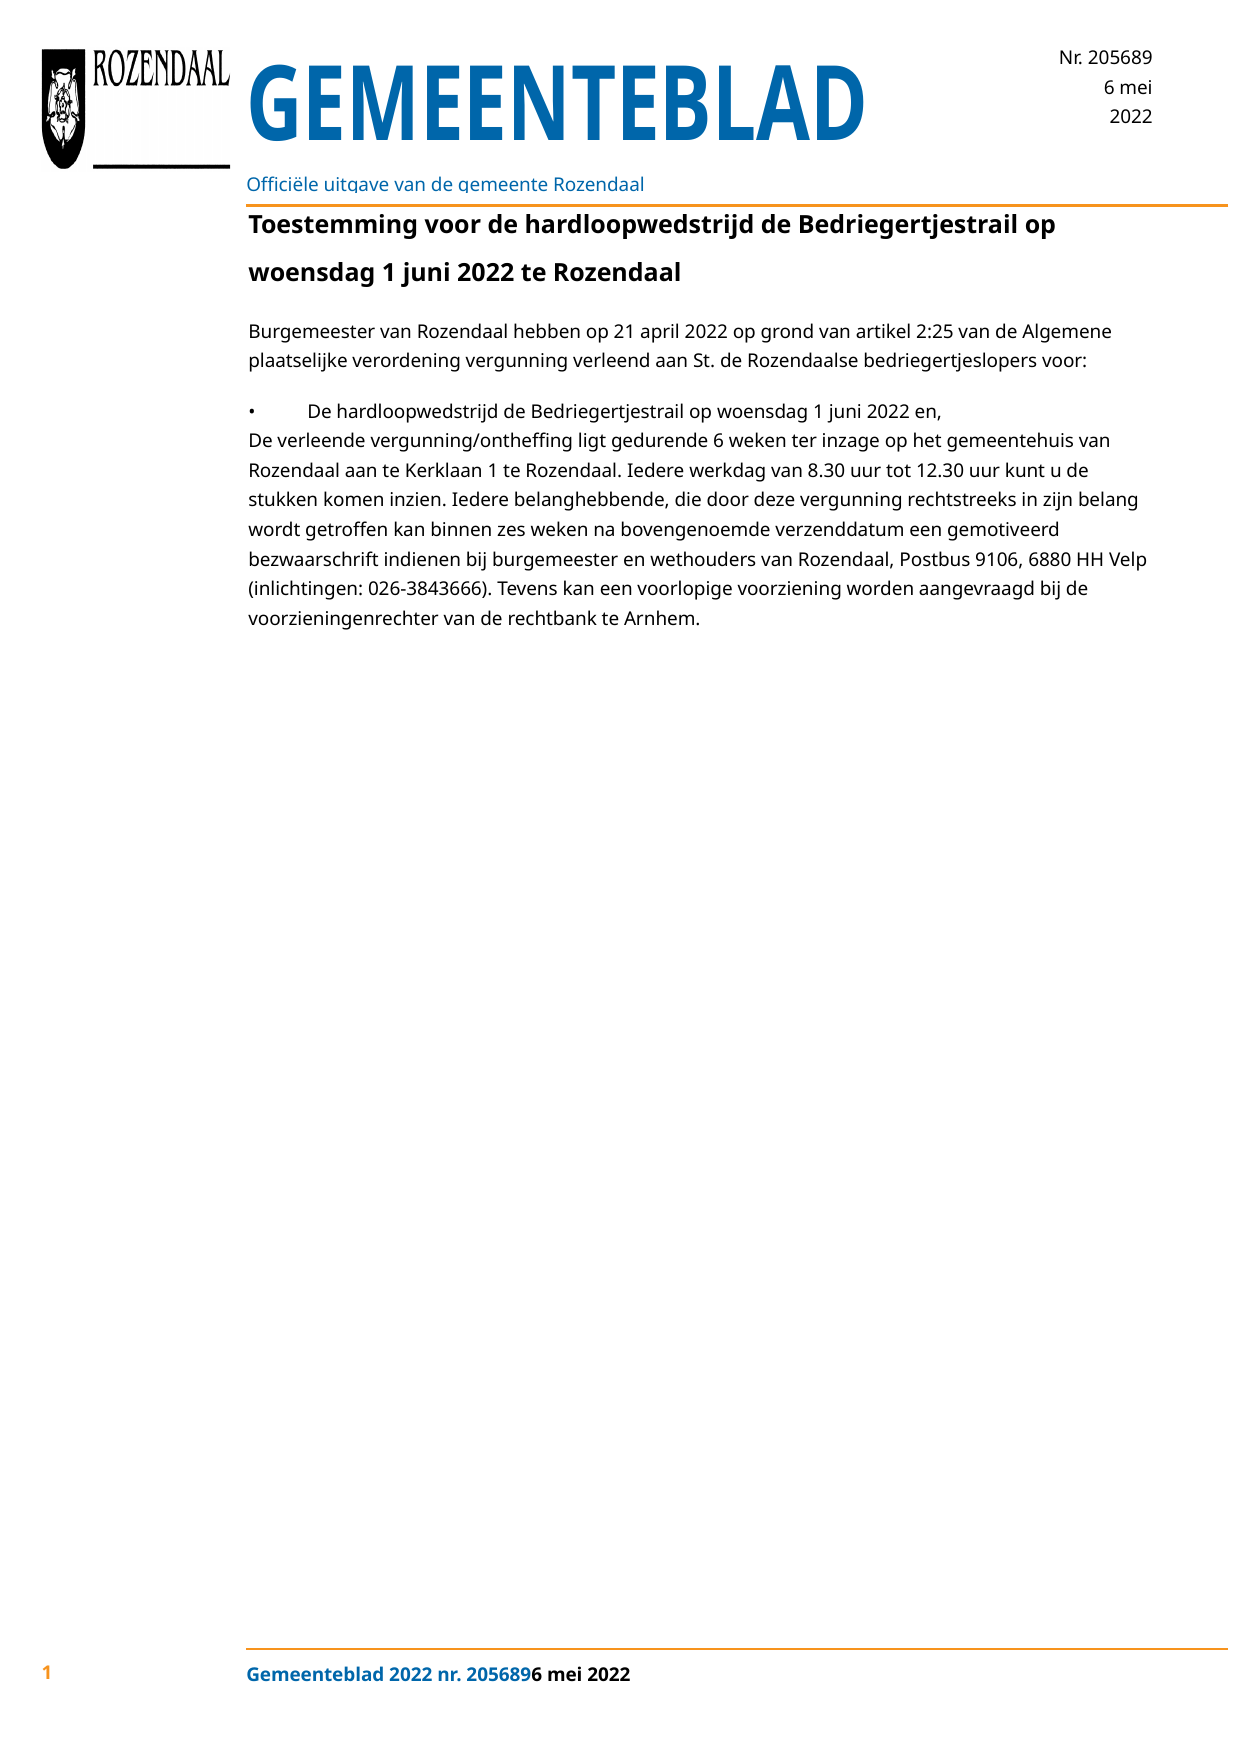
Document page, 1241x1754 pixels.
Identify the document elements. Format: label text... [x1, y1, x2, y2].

text De verleende vergunning/ontheffing ligt gedurende 6 weken ter inzage op het gemeentehuis van Rozendaal aan te Kerklaan 1 te Rozendaal. Iedere werkdag van 8.30 uur tot 12.30 uur kunt u de stukken komen inzien. Iedere belanghebbende, die door deze vergunning rechtstreeks in zijn belang wordt getroffen kan binnen zes weken na bovengenoemde verzenddatum een gemotiveerd bezwaarschrift indienen bij burgemeester en wethouders van Rozendaal, Postbus 9106, 6880 HH Velp (inlichtingen: 026-3843666). Tevens kan een voorlopige voorziening worden aangevraagd bij de voorzieningenrechter van de rechtbank te Arnhem. [248, 427, 1152, 631]
picture [41, 47, 231, 172]
list De hardloopwedstrijd de Bedriegertjestrail op woensdag 1 juni 2022 en, [248, 398, 1152, 424]
text Burgemeester van Rozendaal hebben op 21 april 2022 op grond van artikel 2:25 van de Algemene plaatselijke verordening vergunning verleend aan St. de Rozendaalse bedriegertjeslopers voor: [248, 318, 1152, 373]
text Toestemming voor de hardloopwedstrijd de Bedriegertjestrail op woensdag 1 juni 2022 te Rozendaal [248, 207, 1152, 288]
